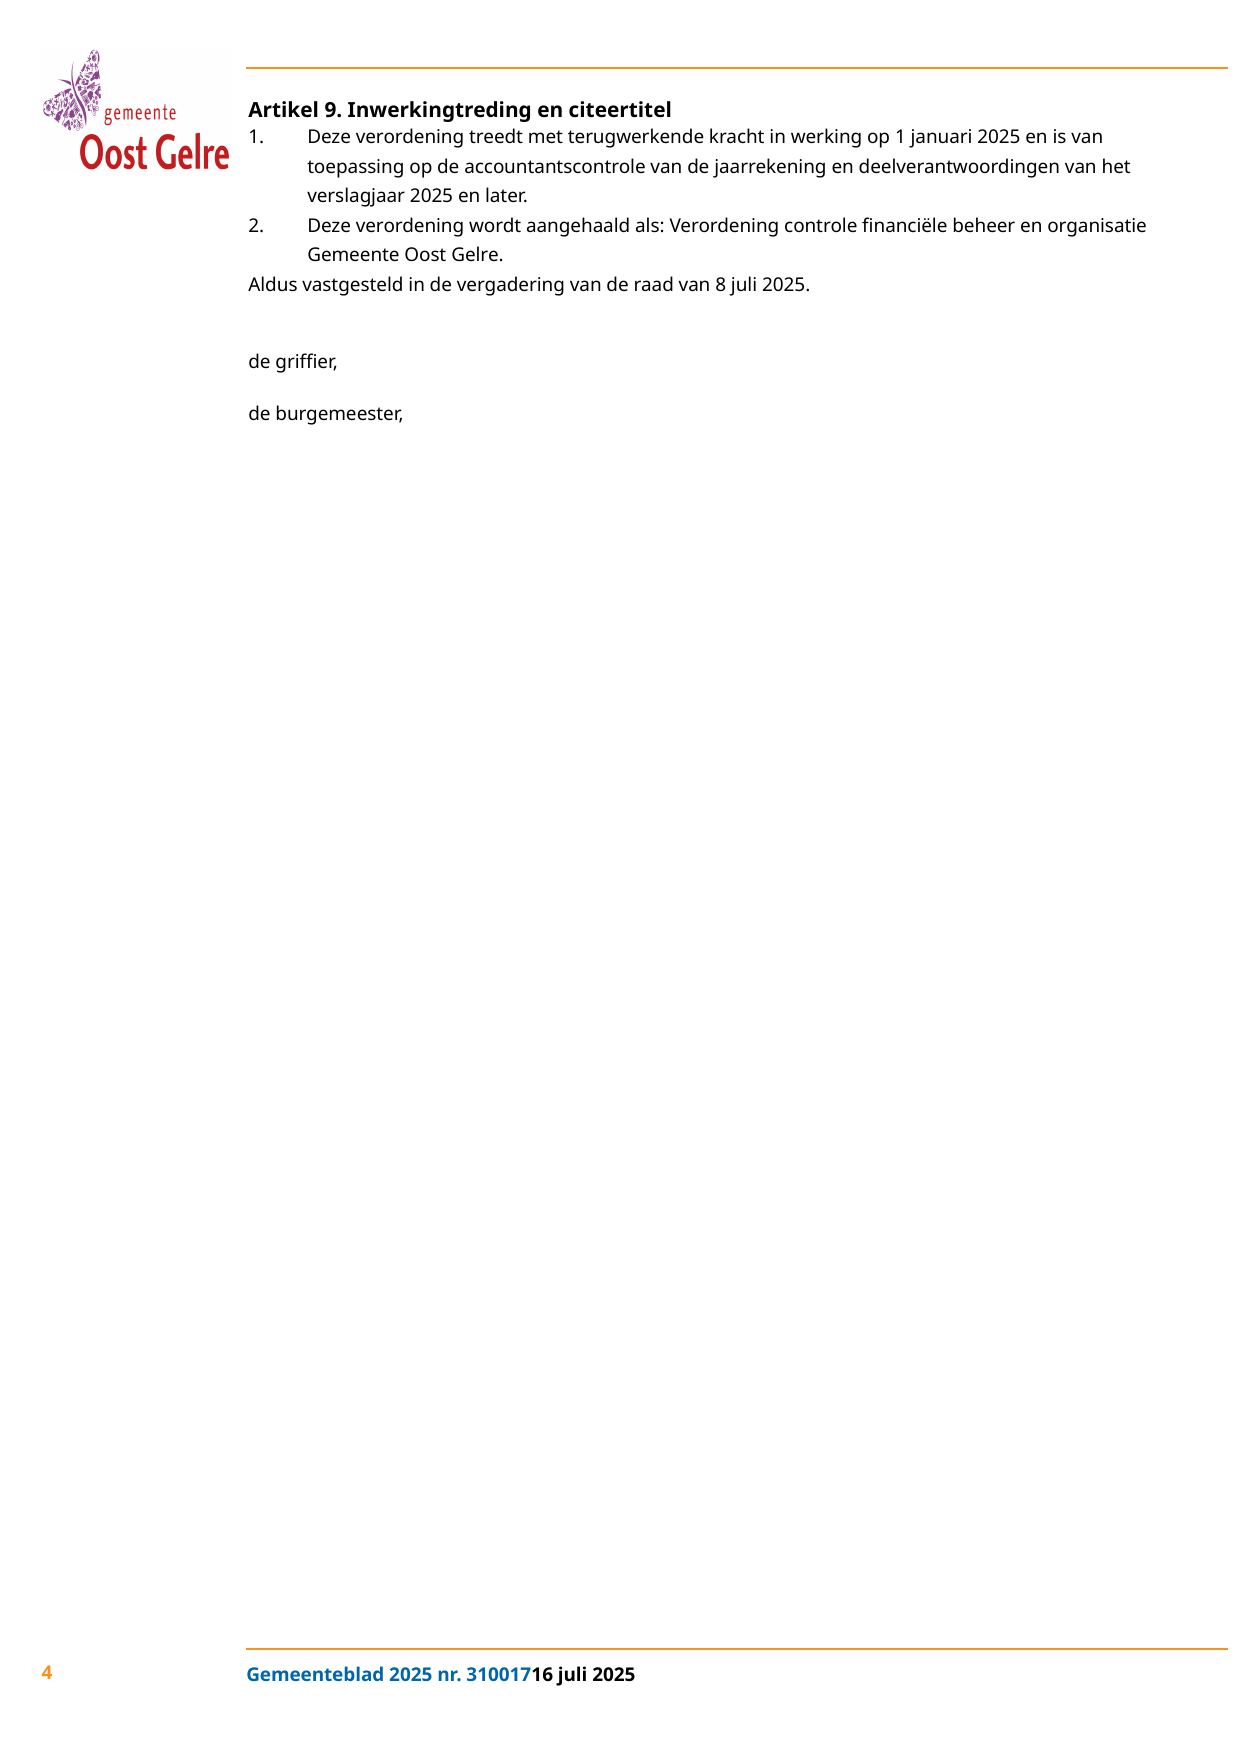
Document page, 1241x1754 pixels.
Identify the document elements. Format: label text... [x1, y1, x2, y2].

list Deze verordening wordt aangehaald als: Verordening controle financiële beheer en organisatie Gemeente Oost Gelre. [248, 212, 1152, 267]
text de burgemeester, [248, 400, 1152, 426]
picture [41, 47, 231, 172]
list Deze verordening treedt met terugwerkende kracht in werking op 1 januari 2025 en is van toepassing op de accountantscontrole van de jaarrekening en deelverantwoordingen van het verslagjaar 2025 en later. [248, 123, 1152, 208]
text de griffier, [248, 348, 1152, 374]
text Aldus vastgesteld in de vergadering van de raad van 8 juli 2025. [248, 271, 1152, 297]
text Artikel 9. Inwerkingtreding en citeertitel [248, 95, 1152, 123]
